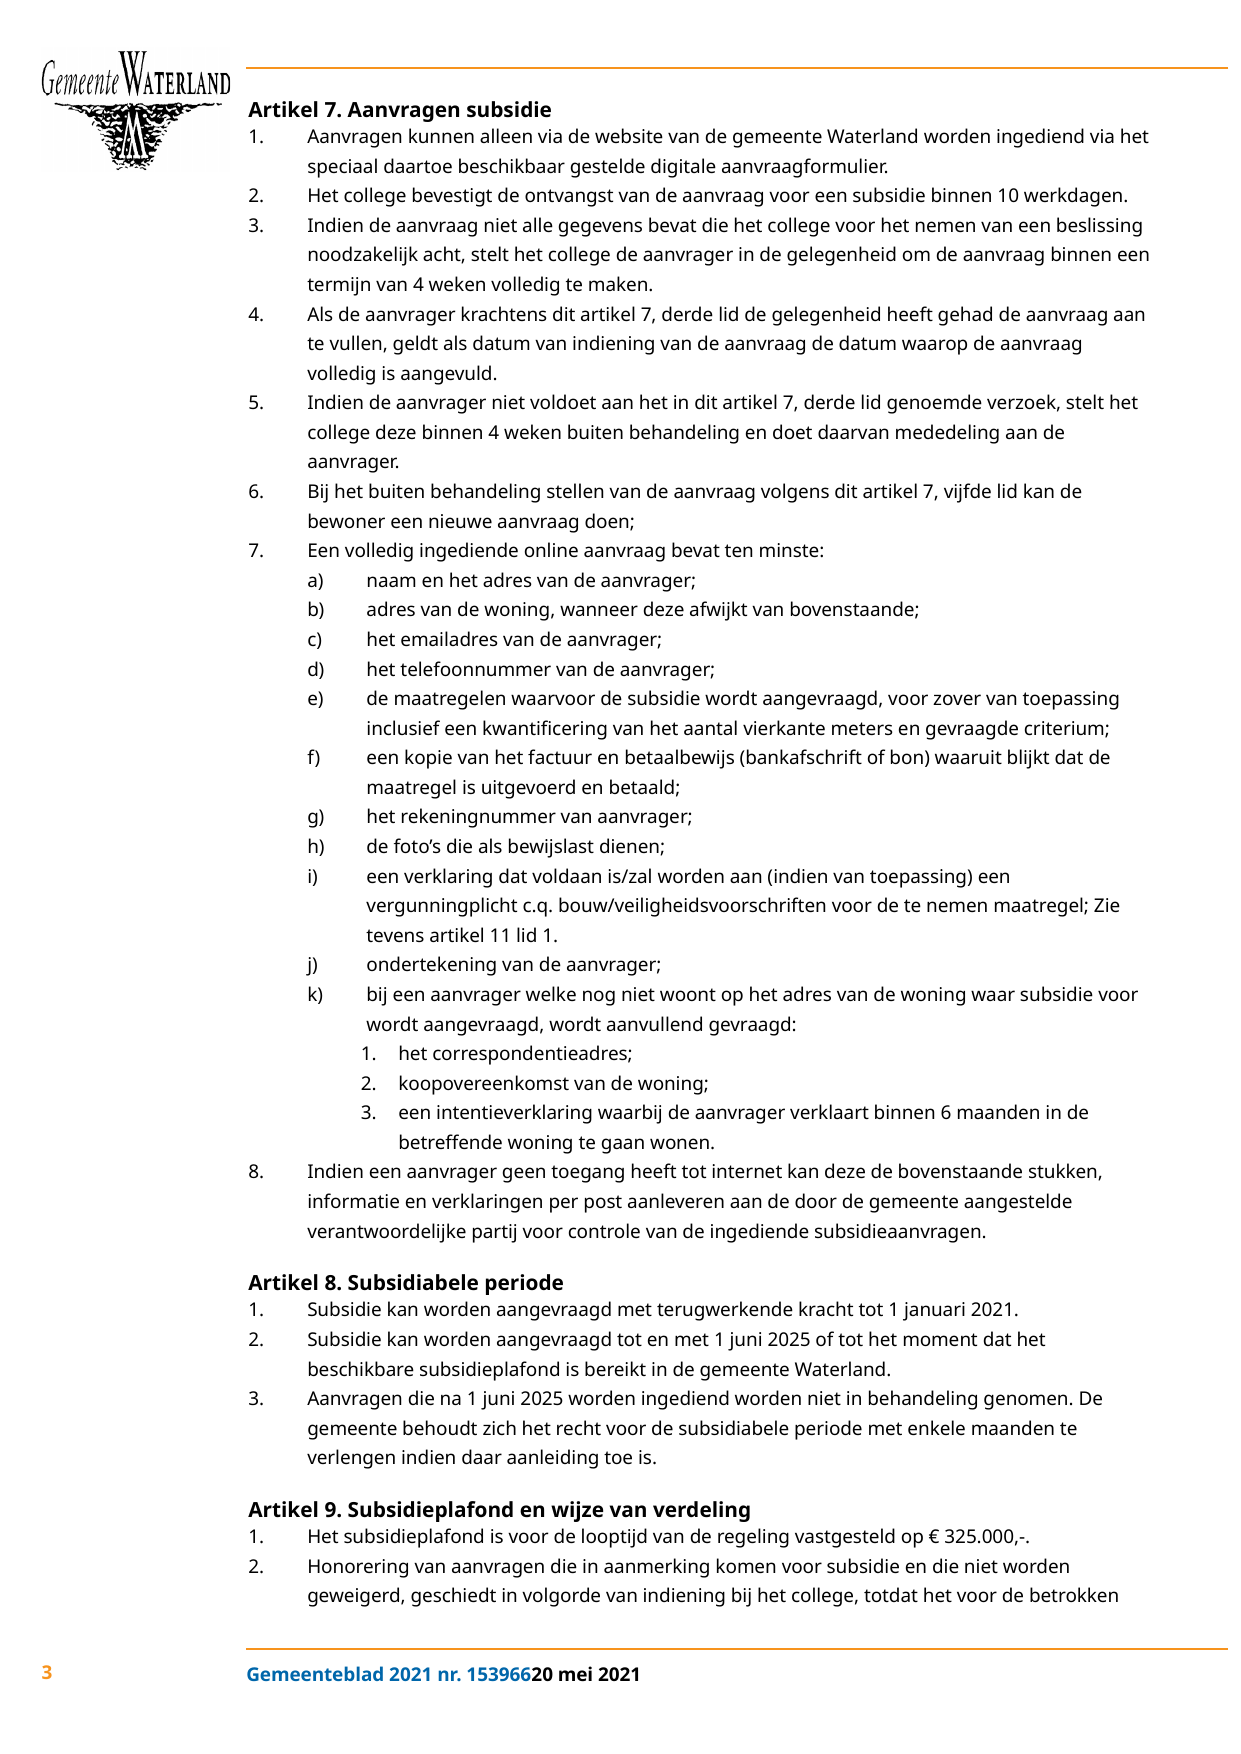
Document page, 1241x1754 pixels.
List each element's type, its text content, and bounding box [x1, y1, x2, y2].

list Een volledig ingediende online aanvraag bevat ten minste: [248, 537, 1152, 563]
list bij een aanvrager welke nog niet woont op het adres van de woning waar subsidie voor wordt aangevraagd, wordt aanvullend gevraagd: [307, 981, 1152, 1036]
list de maatregelen waarvoor de subsidie wordt aangevraagd, voor zover van toepassing inclusief een kwantificering van het aantal vierkante meters en gevraagde criterium; [307, 685, 1152, 741]
list de foto’s die als bewijslast dienen; [307, 833, 1152, 859]
list het emailadres van de aanvrager; [307, 626, 1152, 652]
list het rekeningnummer van aanvrager; [307, 804, 1152, 829]
list koopovereenkomst van de woning; [361, 1070, 1152, 1096]
text Artikel 7. Aanvragen subsidie [248, 95, 1152, 123]
picture [41, 47, 231, 172]
list Bij het buiten behandeling stellen van de aanvraag volgens dit artikel 7, vijfde lid kan de bewoner een nieuwe aanvraag doen; [248, 478, 1152, 533]
list Indien de aanvraag niet alle gegevens bevat die het college voor het nemen van een beslissing noodzakelijk acht, stelt het college de aanvrager in de gelegenheid om de aanvraag binnen een termijn van 4 weken volledig te maken. [248, 212, 1152, 297]
list Indien een aanvrager geen toegang heeft tot internet kan deze de bovenstaande stukken, informatie en verklaringen per post aanleveren aan de door de gemeente aangestelde verantwoordelijke partij voor controle van de ingediende subsidieaanvragen. [248, 1159, 1152, 1243]
list naam en het adres van de aanvrager; [307, 567, 1152, 593]
list Subsidie kan worden aangevraagd met terugwerkende kracht tot 1 januari 2021. [248, 1297, 1152, 1322]
list het correspondentieadres; [361, 1040, 1152, 1066]
list Subsidie kan worden aangevraagd tot en met 1 juni 2025 of tot het moment dat het beschikbare subsidieplafond is bereikt in de gemeente Waterland. [248, 1326, 1152, 1382]
text Artikel 8. Subsidiabele periode [248, 1268, 1152, 1297]
list Indien de aanvrager niet voldoet aan het in dit artikel 7, derde lid genoemde verzoek, stelt het college deze binnen 4 weken buiten behandeling en doet daarvan mededeling aan de aanvrager. [248, 389, 1152, 474]
list adres van de woning, wanneer deze afwijkt van bovenstaande; [307, 597, 1152, 622]
list een verklaring dat voldaan is/zal worden aan (indien van toepassing) een vergunningplicht c.q. bouw/veiligheidsvoorschriften voor de te nemen maatregel; Zie tevens artikel 11 lid 1. [307, 863, 1152, 948]
text Artikel 9. Subsidieplafond en wijze van verdeling [248, 1495, 1152, 1523]
list het telefoonnummer van de aanvrager; [307, 656, 1152, 681]
list een intentieverklaring waarbij de aanvrager verklaart binnen 6 maanden in de betreffende woning te gaan wonen. [361, 1099, 1152, 1155]
list Het subsidieplafond is voor de looptijd van de regeling vastgesteld op € 325.000,-. [248, 1523, 1152, 1549]
list Het college bevestigt de ontvangst van de aanvraag voor een subsidie binnen 10 werkdagen. [248, 182, 1152, 208]
list een kopie van het factuur en betaalbewijs (bankafschrift of bon) waaruit blijkt dat de maatregel is uitgevoerd en betaald; [307, 744, 1152, 800]
list Aanvragen kunnen alleen via de website van de gemeente Waterland worden ingediend via het speciaal daartoe beschikbaar gestelde digitale aanvraagformulier. [248, 123, 1152, 178]
list Als de aanvrager krachtens dit artikel 7, derde lid de gelegenheid heeft gehad de aanvraag aan te vullen, geldt als datum van indiening van de aanvraag de datum waarop de aanvraag volledig is aangevuld. [248, 301, 1152, 386]
list Honorering van aanvragen die in aanmerking komen voor subsidie en die niet worden geweigerd, geschiedt in volgorde van indiening bij het college, totdat het voor de betrokken [248, 1553, 1152, 1608]
list ondertekening van de aanvrager; [307, 952, 1152, 977]
list Aanvragen die na 1 juni 2025 worden ingediend worden niet in behandeling genomen. De gemeente behoudt zich het recht voor de subsidiabele periode met enkele maanden te verlengen indien daar aanleiding toe is. [248, 1385, 1152, 1470]
